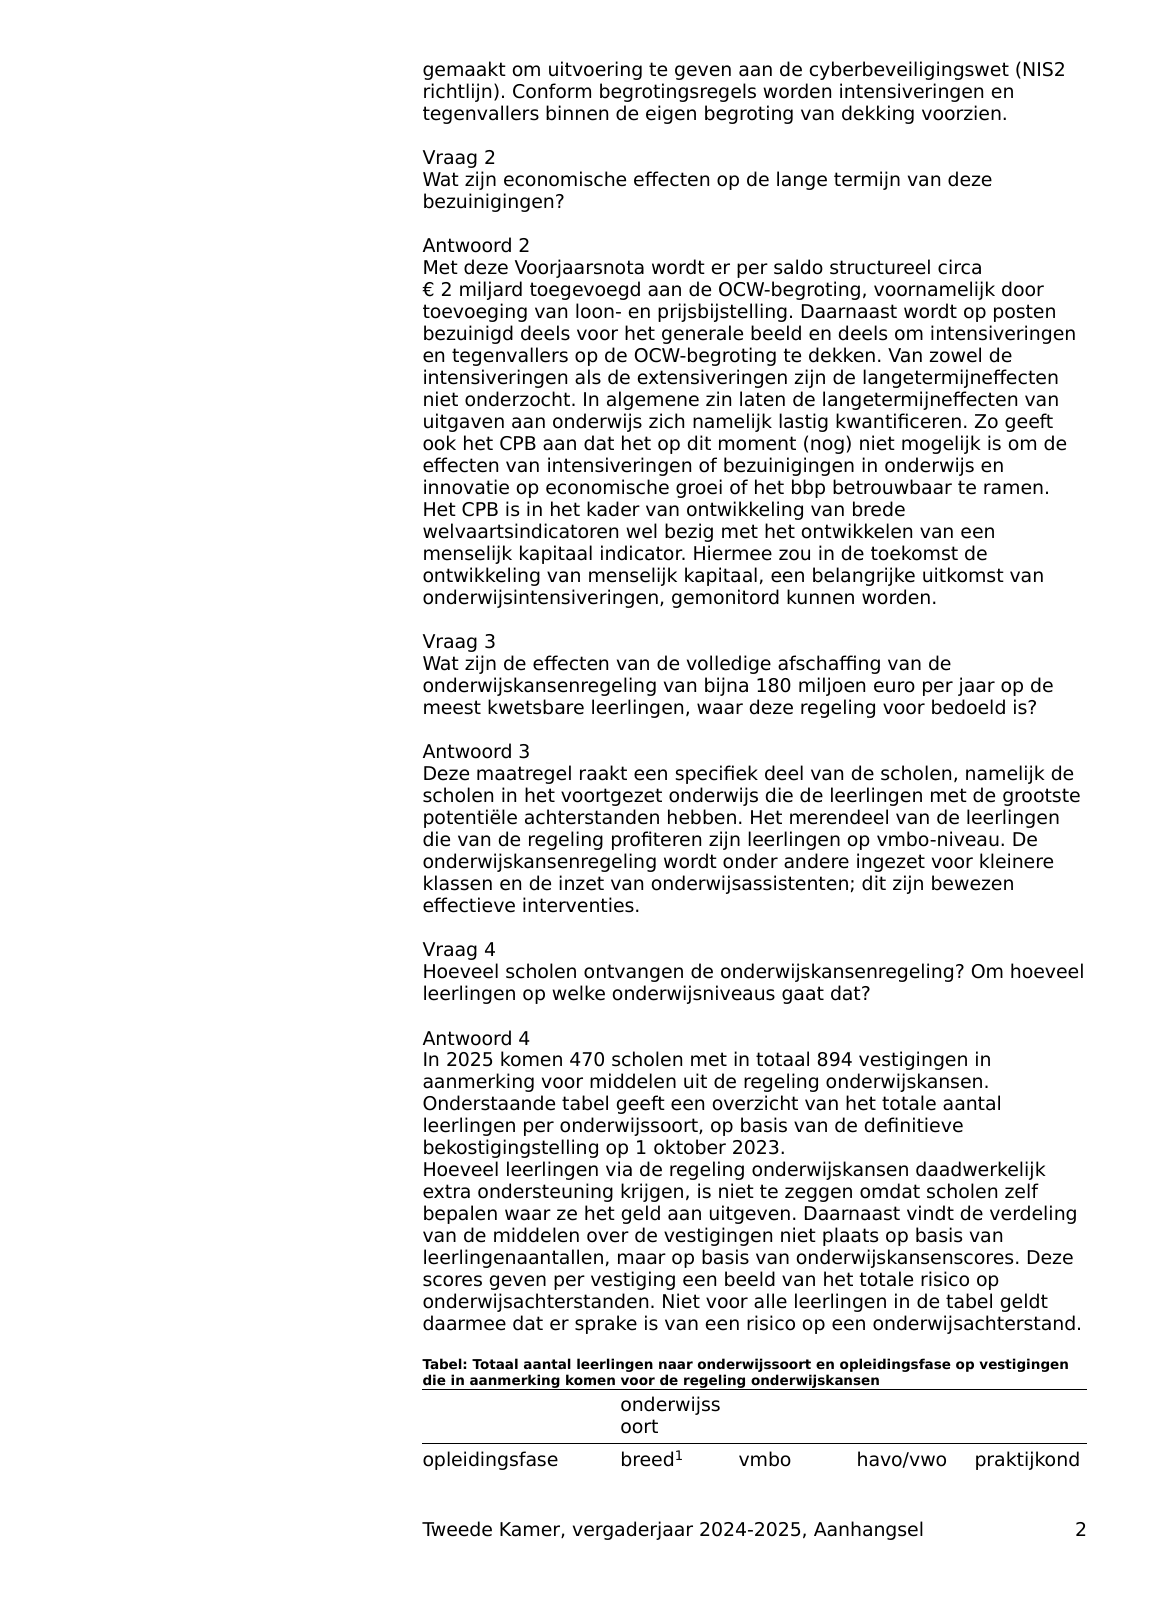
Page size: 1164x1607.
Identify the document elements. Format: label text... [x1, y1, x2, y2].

text Deze maatregel raakt een specifiek deel van de scholen, namelijk de scholen in het voortgezet onderwijs die de leerlingen met de grootste potentiële achterstanden hebben. Het merendeel van de leerlingen die van de regeling profiteren zijn leerlingen op vmbo-niveau. De onderwijskansenregeling wordt onder andere ingezet voor kleinere klassen en de inzet van onderwijsassistenten; dit zijn bewezen effectieve interventies. [422, 763, 1087, 917]
text gemaakt om uitvoering te geven aan de cyberbeveiligingswet (NIS2 richtlijn). Conform begrotingsregels worden intensiveringen en tegenvallers binnen de eigen begroting van dekking voorzien. [422, 59, 1087, 125]
table_cell breed1 [614, 1444, 732, 1471]
text Vraag 2 [422, 147, 1087, 169]
text Antwoord 2 [422, 235, 1087, 257]
table_cell vmbo [732, 1444, 850, 1471]
text Antwoord 4 [422, 1027, 1087, 1049]
text Vraag 4 [422, 939, 1087, 961]
text Wat zijn de effecten van de volledige afschaffing van de onderwijskansenregeling van bijna 180 miljoen euro per jaar op de meest kwetsbare leerlingen, waar deze regeling voor bedoeld is? [422, 653, 1087, 719]
text Met deze Voorjaarsnota wordt er per saldo structureel circa € 2 miljard toegevoegd aan de OCW-begroting, voornamelijk door toevoeging van loon- en prijsbijstelling. Daarnaast wordt op posten bezuinigd deels voor het generale beeld en deels om intensiveringen en tegenvallers op de OCW-begroting te dekken. Van zowel de intensiveringen als de extensiveringen zijn de langetermijneffecten niet onderzocht. In algemene zin laten de langetermijneffecten van uitgaven aan onderwijs zich namelijk lastig kwantificeren. Zo geeft ook het CPB aan dat het op dit moment (nog) niet mogelijk is om de effecten van intensiveringen of bezuinigingen in onderwijs en innovatie op economische groei of het bbp betrouwbaar te ramen. Het CPB is in het kader van ontwikkeling van brede welvaartsindicatoren wel bezig met het ontwikkelen van een menselijk kapitaal indicator. Hiermee zou in de toekomst de ontwikkeling van menselijk kapitaal, een belangrijke uitkomst van onderwijsintensiveringen, gemonitord kunnen worden. [422, 257, 1087, 609]
table_header Tabel: Totaal aantal leerlingen naar onderwijssoort en opleidingsfase op vestigingen die in aanmerking komen voor de regeling onderwijskansen [422, 1357, 1087, 1388]
table_cell [422, 1390, 614, 1443]
table_cell praktijkond [969, 1444, 1087, 1471]
text Hoeveel leerlingen via de regeling onderwijskansen daadwerkelijk extra ondersteuning krijgen, is niet te zeggen omdat scholen zelf bepalen waar ze het geld aan uitgeven. Daarnaast vindt de verdeling van de middelen over de vestigingen niet plaats op basis van leerlingenaantallen, maar op basis van onderwijskansenscores. Deze scores geven per vestiging een beeld van het totale risico op onderwijsachterstanden. Niet voor alle leerlingen in de tabel geldt daarmee dat er sprake is van een risico op een onderwijsachterstand. [422, 1159, 1087, 1335]
text Antwoord 3 [422, 741, 1087, 763]
text Wat zijn economische effecten op de lange termijn van deze bezuinigingen? [422, 169, 1087, 213]
table_cell havo/vwo [850, 1444, 968, 1471]
text In 2025 komen 470 scholen met in totaal 894 vestigingen in aanmerking voor middelen uit de regeling onderwijskansen. Onderstaande tabel geeft een overzicht van het totale aantal leerlingen per onderwijssoort, op basis van de definitieve bekostigingstelling op 1 oktober 2023. [422, 1049, 1087, 1159]
table_cell [969, 1390, 1087, 1443]
table_cell onderwijssoort [614, 1390, 732, 1443]
table_cell [850, 1390, 968, 1443]
text Vraag 3 [422, 631, 1087, 653]
table_cell [732, 1390, 850, 1443]
table_cell opleidingsfase [422, 1444, 614, 1471]
text Hoeveel scholen ontvangen de onderwijskansenregeling? Om hoeveel leerlingen op welke onderwijsniveaus gaat dat? [422, 961, 1087, 1005]
